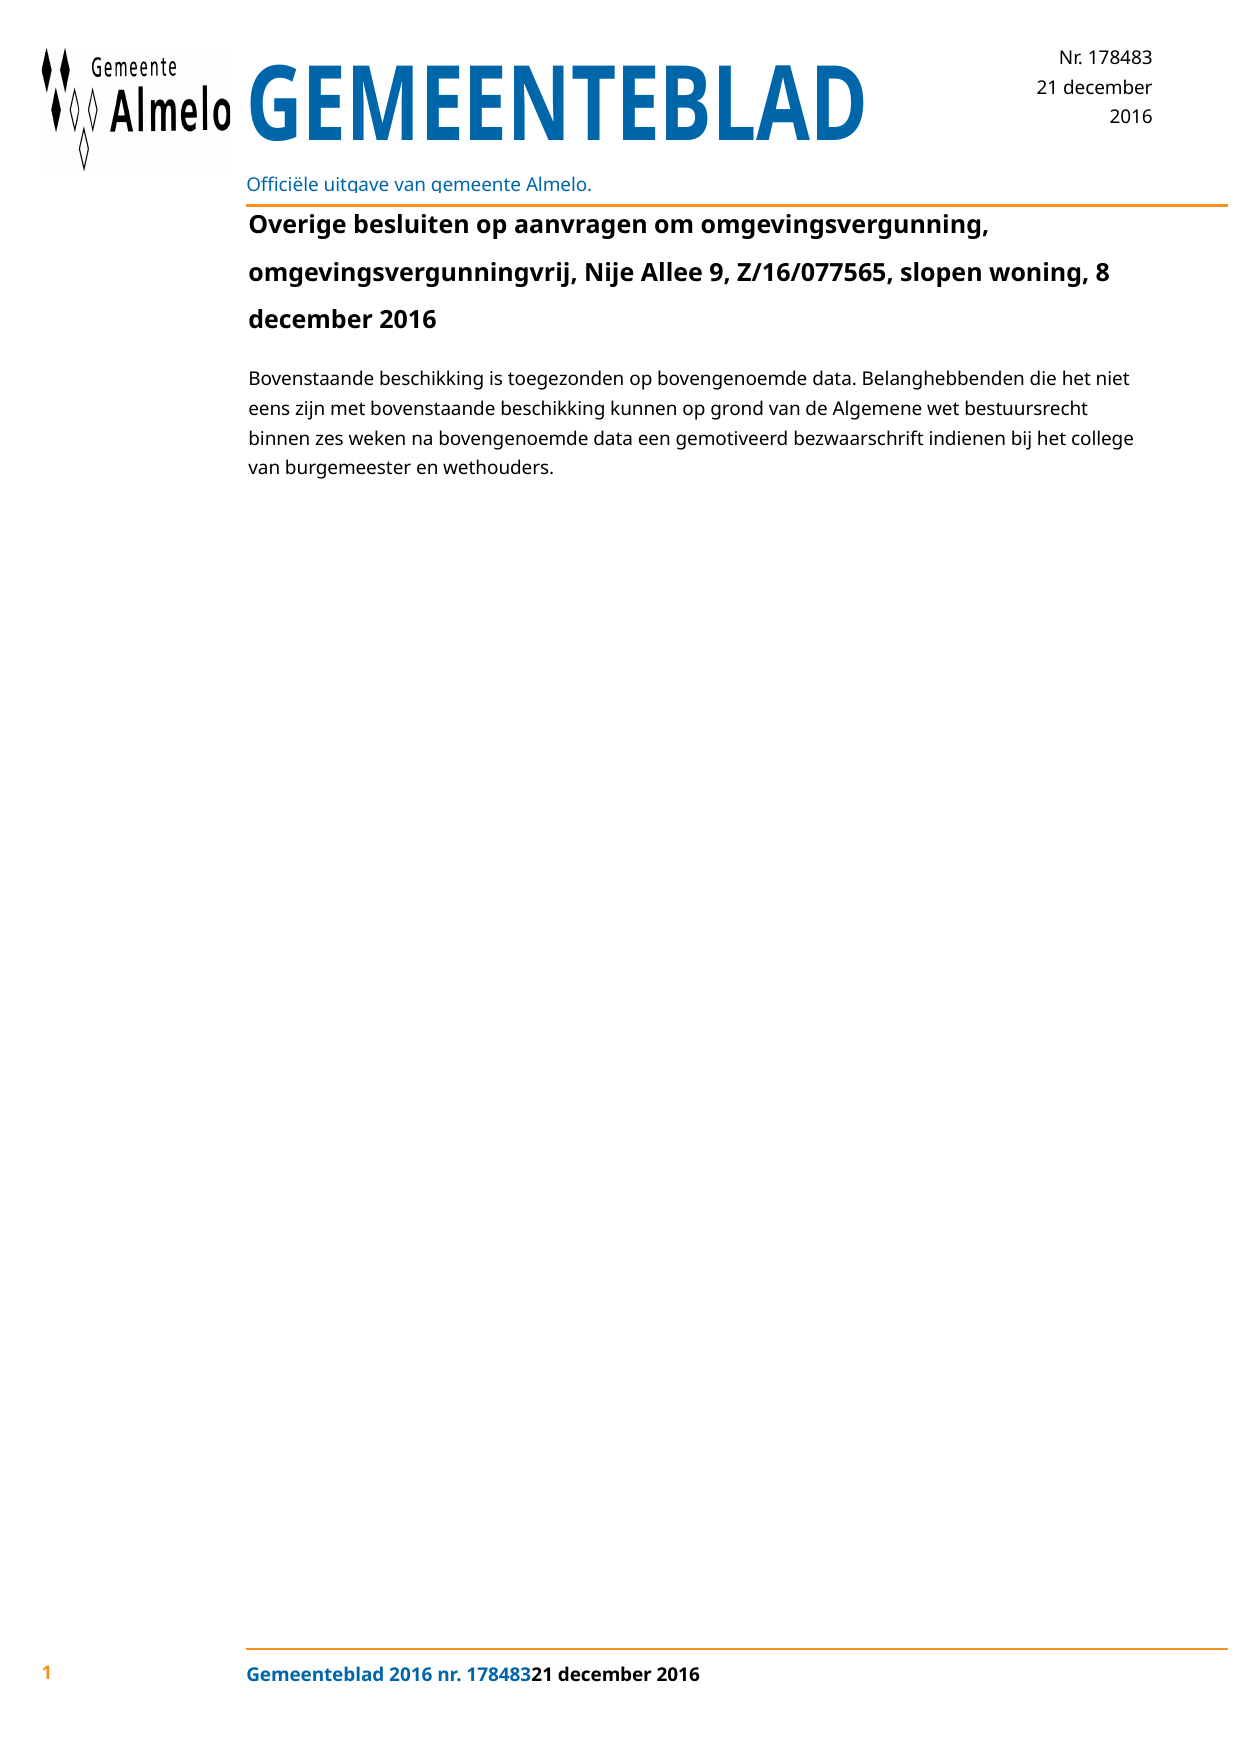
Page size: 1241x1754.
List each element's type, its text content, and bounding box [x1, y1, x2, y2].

text Bovenstaande beschikking is toegezonden op bovengenoemde data. Belanghebbenden die het niet eens zijn met bovenstaande beschikking kunnen op grond van de Algemene wet bestuursrecht binnen zes weken na bovengenoemde data een gemotiveerd bezwaarschrift indienen bij het college van burgemeester en wethouders. [248, 366, 1152, 480]
picture [41, 47, 231, 172]
text Overige besluiten op aanvragen om omgevingsvergunning, omgevingsvergunningvrij, Nije Allee 9, Z/16/077565, slopen woning, 8 december 2016 [248, 207, 1152, 336]
